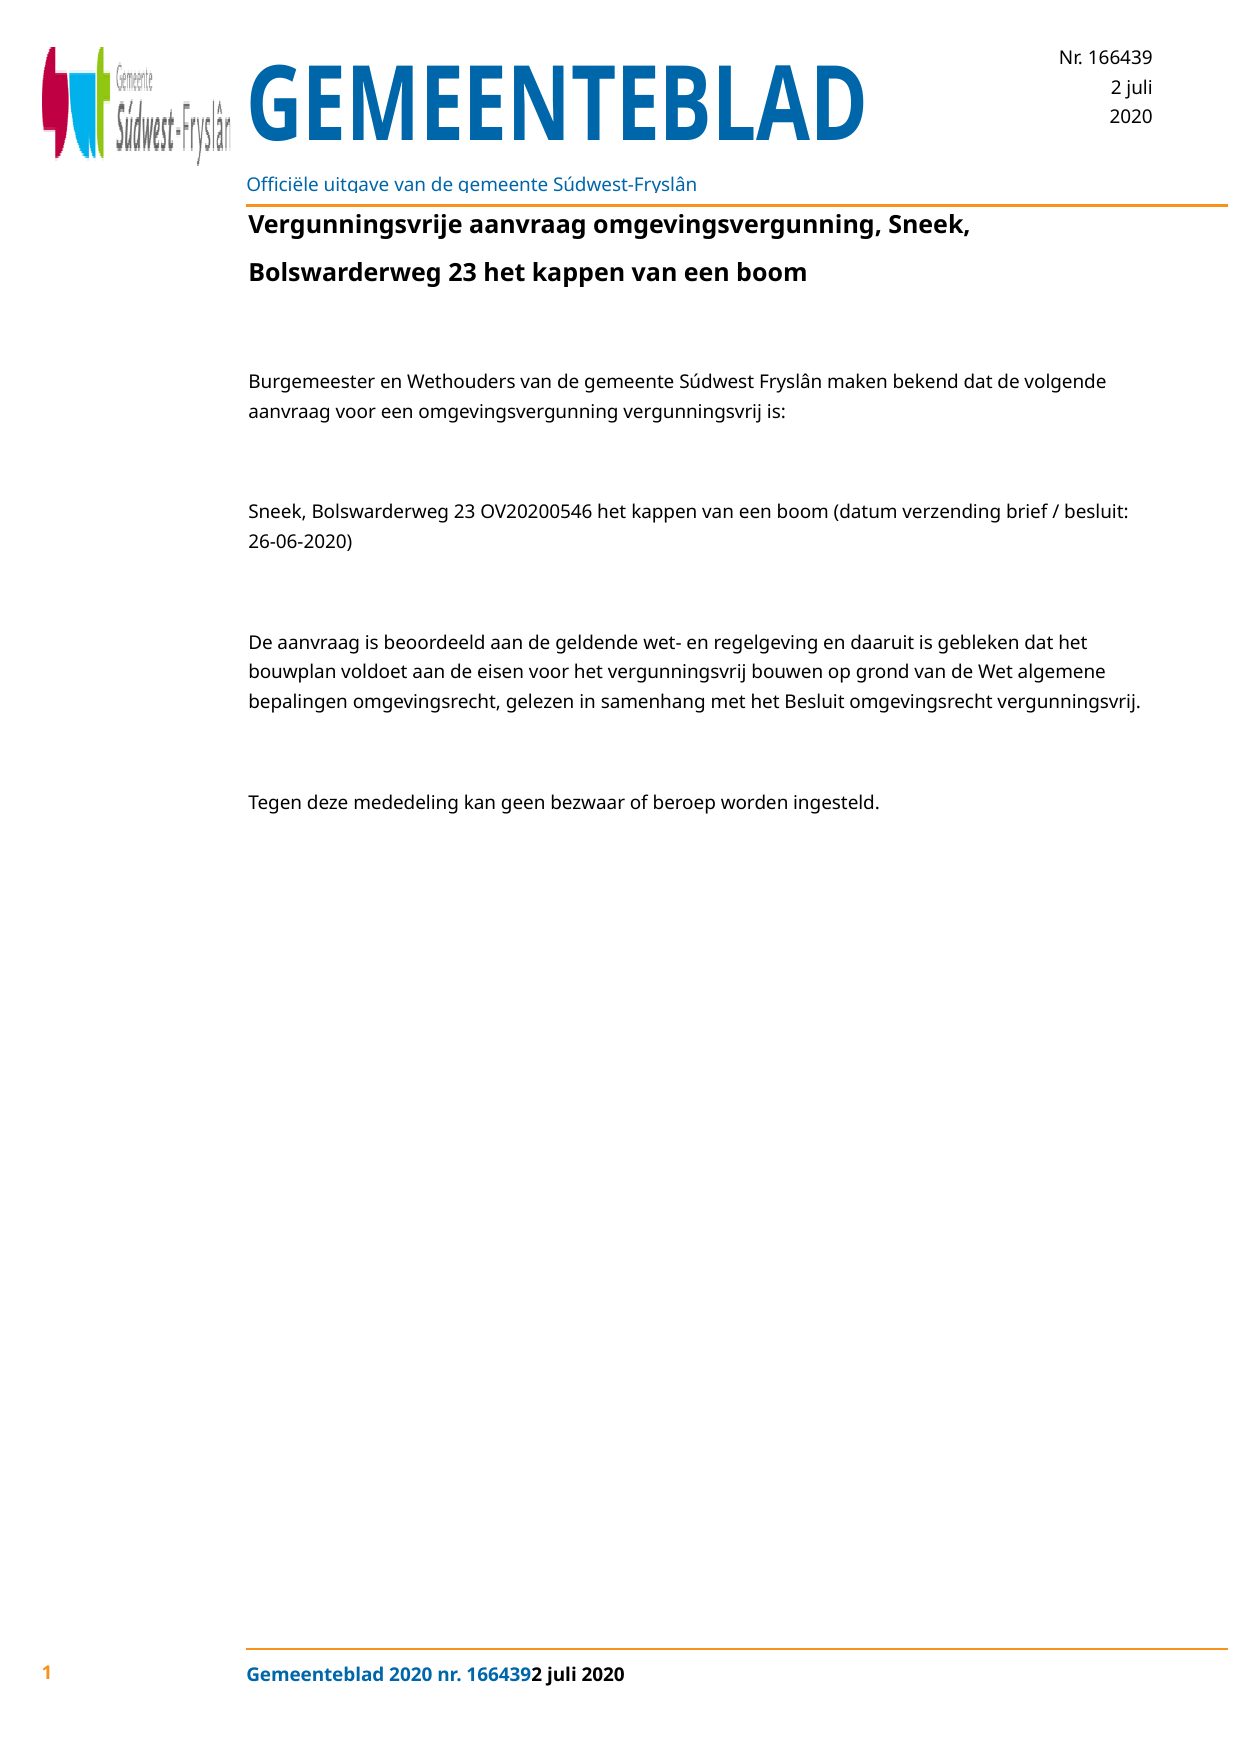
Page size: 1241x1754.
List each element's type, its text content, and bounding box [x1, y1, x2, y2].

picture [41, 47, 231, 172]
text Burgemeester en Wethouders van de gemeente Súdwest Fryslân maken bekend dat de volgende aanvraag voor een omgevingsvergunning vergunningsvrij is: [248, 368, 1152, 424]
text Sneek, Bolswarderweg 23 OV20200546 het kappen van een boom (datum verzending brief / besluit: 26-06-2020) [248, 499, 1152, 554]
text De aanvraag is beoordeeld aan de geldende wet- en regelgeving en daaruit is gebleken dat het bouwplan voldoet aan de eisen voor het vergunningsvrij bouwen op grond van de Wet algemene bepalingen omgevingsrecht, gelezen in samenhang met het Besluit omgevingsrecht vergunningsvrij. [248, 629, 1152, 714]
text Vergunningsvrije aanvraag omgevingsvergunning, Sneek, Bolswarderweg 23 het kappen van een boom [248, 207, 1152, 288]
text Tegen deze mededeling kan geen bezwaar of beroep worden ingesteld. [248, 789, 1152, 815]
